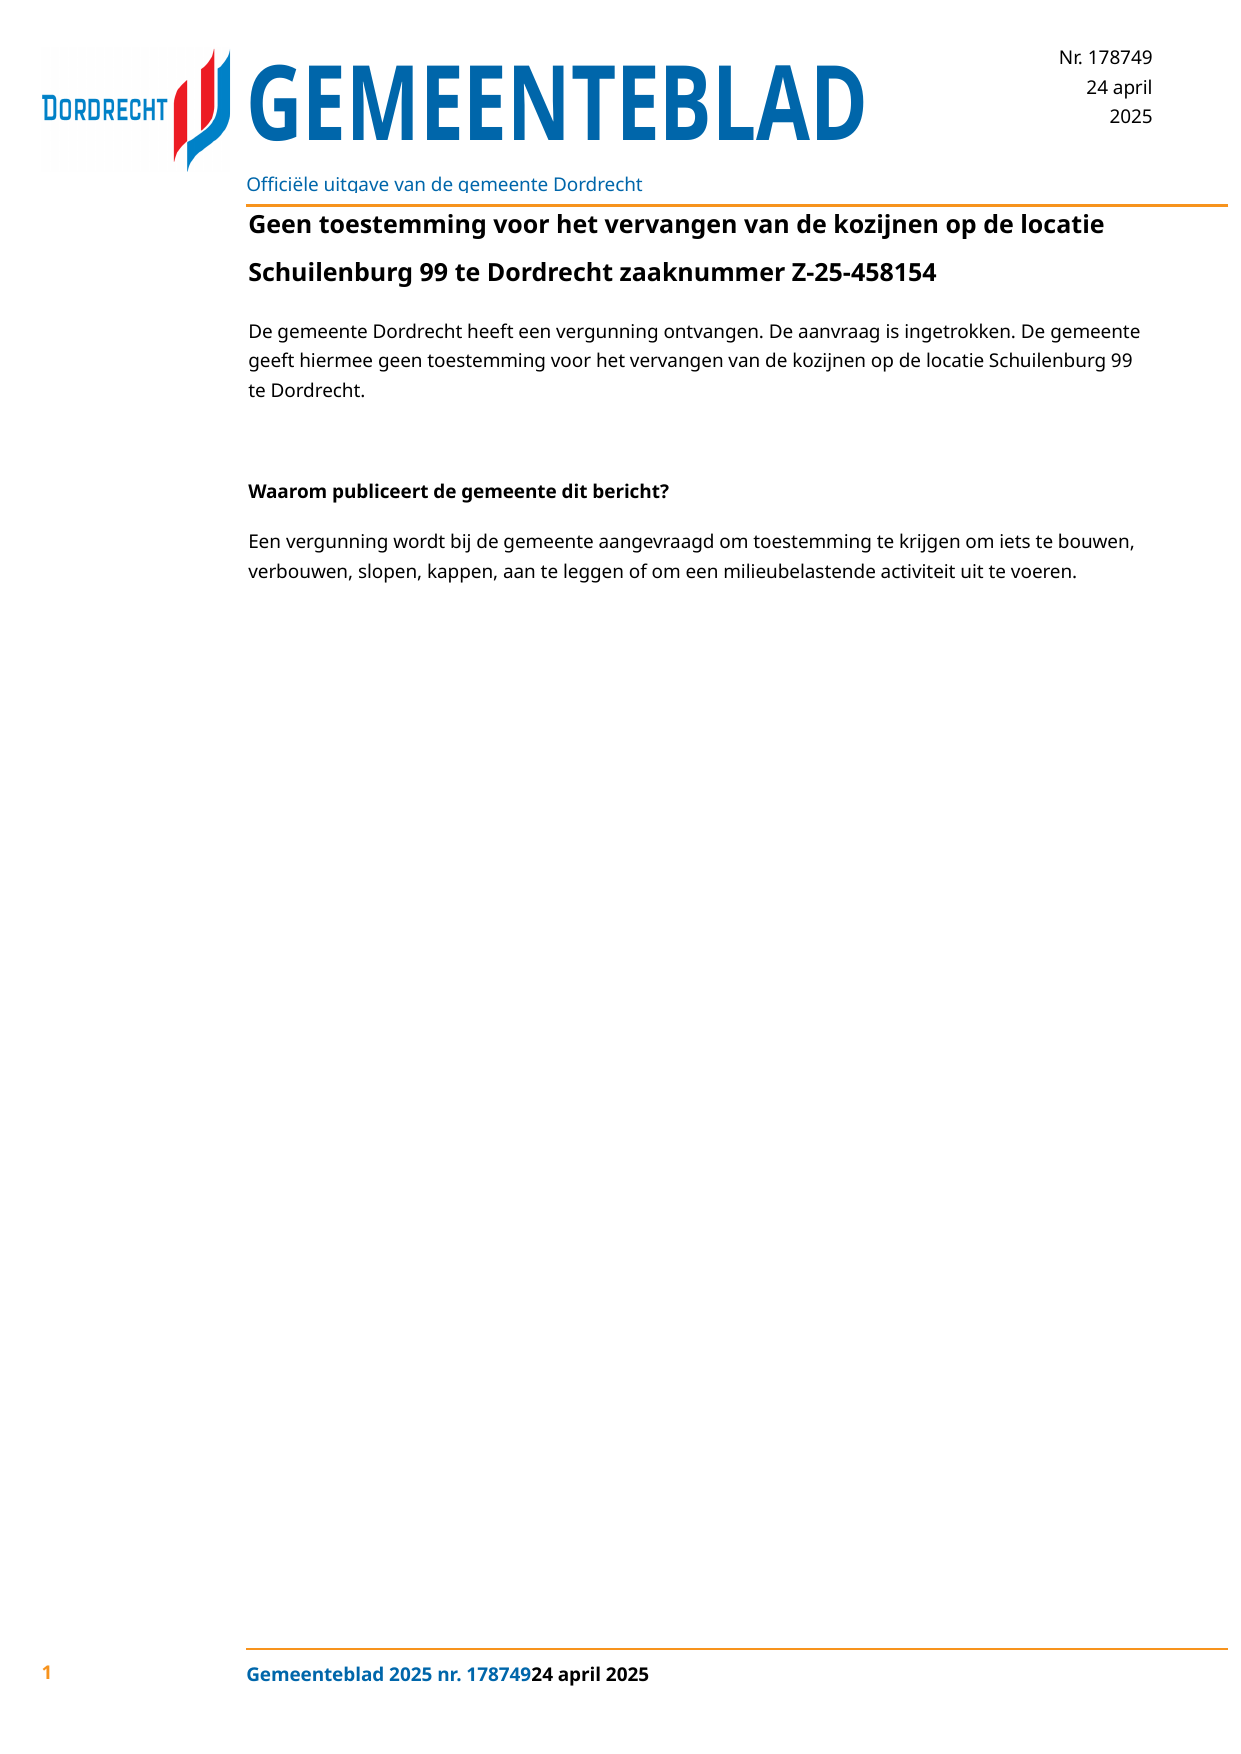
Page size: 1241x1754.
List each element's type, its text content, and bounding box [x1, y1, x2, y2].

text Waarom publiceert de gemeente dit bericht? [248, 478, 1152, 504]
text De gemeente Dordrecht heeft een vergunning ontvangen. De aanvraag is ingetrokken. De gemeente geeft hiermee geen toestemming voor het vervangen van de kozijnen op de locatie Schuilenburg 99 te Dordrecht. [248, 318, 1152, 403]
text Geen toestemming voor het vervangen van de kozijnen op de locatie Schuilenburg 99 te Dordrecht zaaknummer Z-25-458154 [248, 207, 1152, 288]
text Een vergunning wordt bij de gemeente aangevraagd om toestemming te krijgen om iets te bouwen, verbouwen, slopen, kappen, aan te leggen of om een milieubelastende activiteit uit te voeren. [248, 528, 1152, 584]
picture [41, 47, 231, 172]
